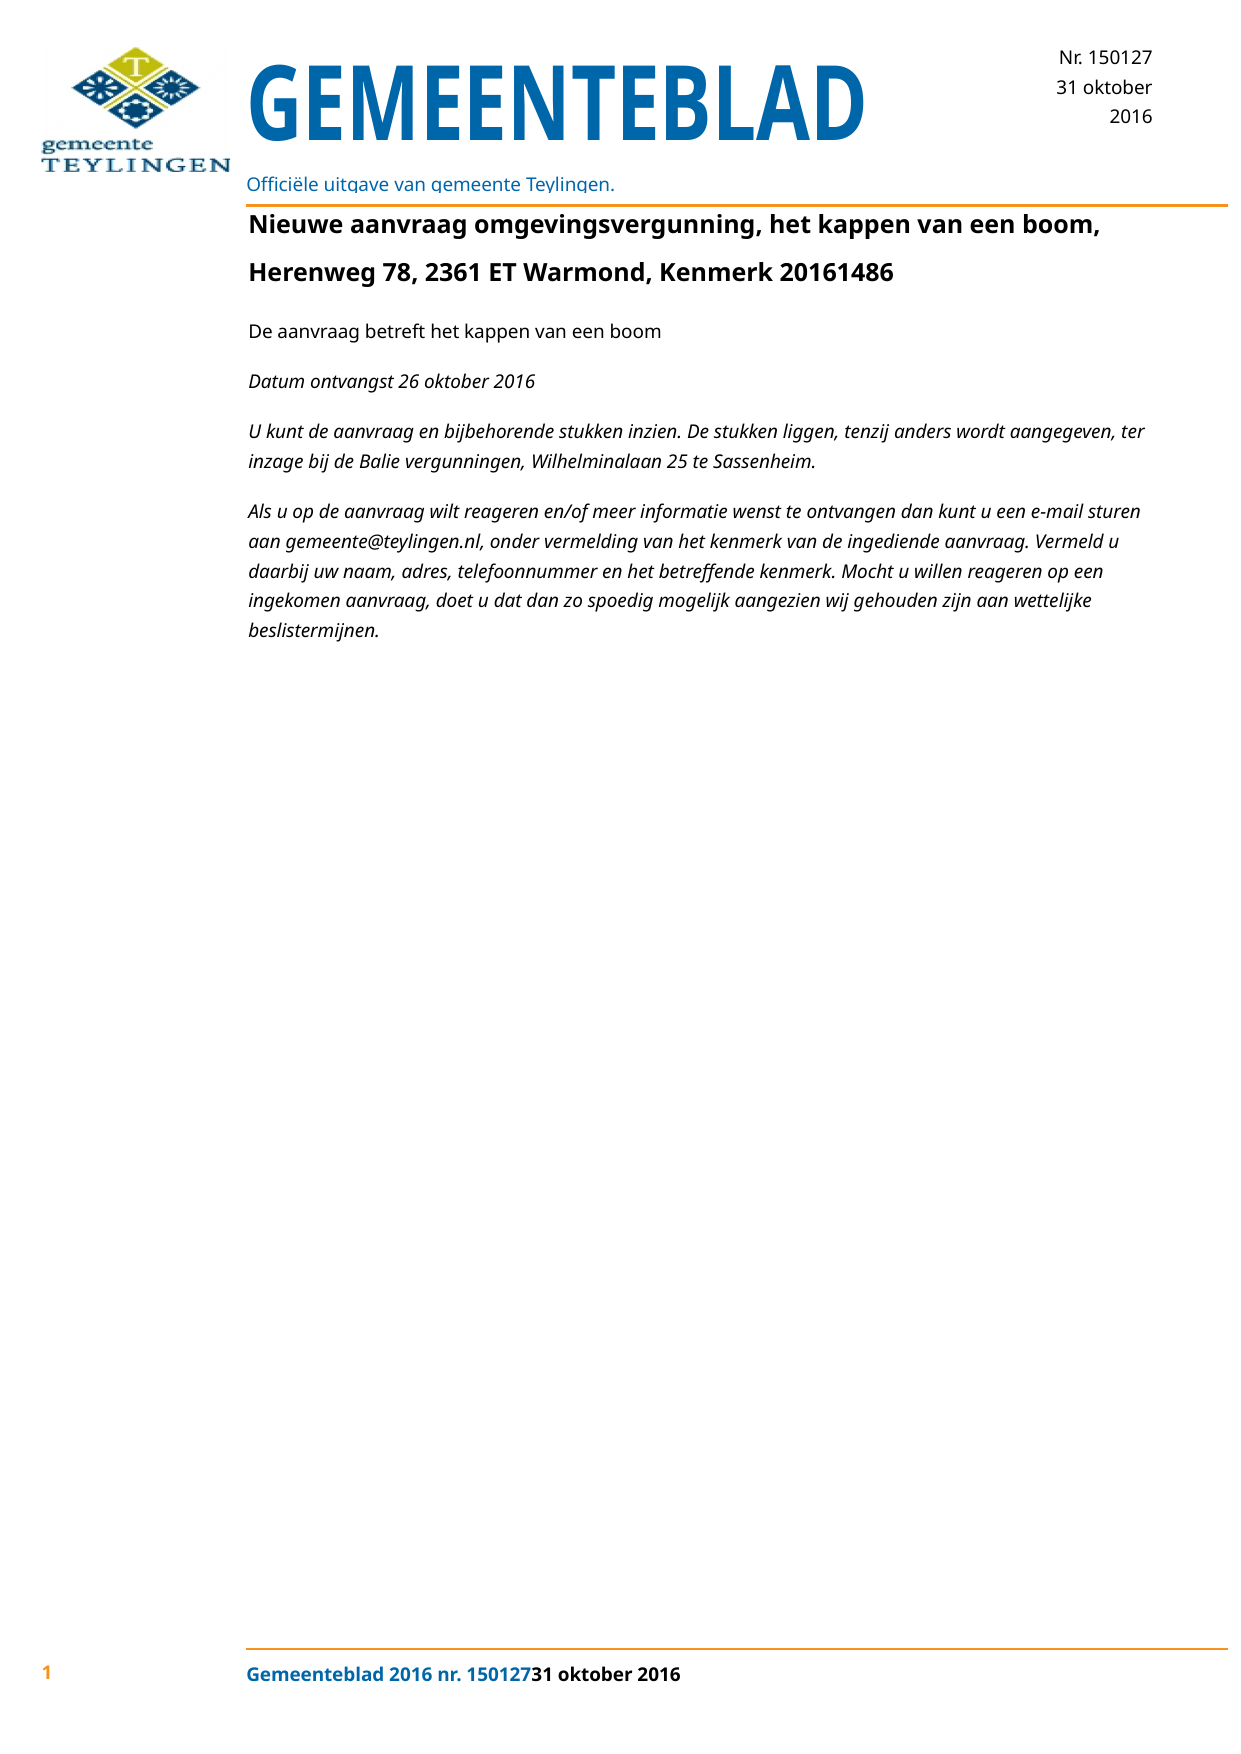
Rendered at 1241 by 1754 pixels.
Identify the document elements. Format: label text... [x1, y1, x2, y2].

picture [41, 47, 231, 172]
text De aanvraag betreft het kappen van een boom [248, 318, 1152, 344]
text Als u op de aanvraag wilt reageren en/of meer informatie wenst te ontvangen dan kunt u een e-mail sturen aan gemeente@teylingen.nl, onder vermelding van het kenmerk van de ingediende aanvraag. Vermeld u daarbij uw naam, adres, telefoonnummer en het betreffende kenmerk. Mocht u willen reageren op een ingekomen aanvraag, doet u dat dan zo spoedig mogelijk aangezien wij gehouden zijn aan wettelijke beslistermijnen. [248, 499, 1152, 643]
text Datum ontvangst 26 oktober 2016 [248, 368, 1152, 394]
text U kunt de aanvraag en bijbehorende stukken inzien. De stukken liggen, tenzij anders wordt aangegeven, ter inzage bij de Balie vergunningen, Wilhelminalaan 25 te Sassenheim. [248, 419, 1152, 474]
text Nieuwe aanvraag omgevingsvergunning, het kappen van een boom, Herenweg 78, 2361 ET Warmond, Kenmerk 20161486 [248, 207, 1152, 288]
